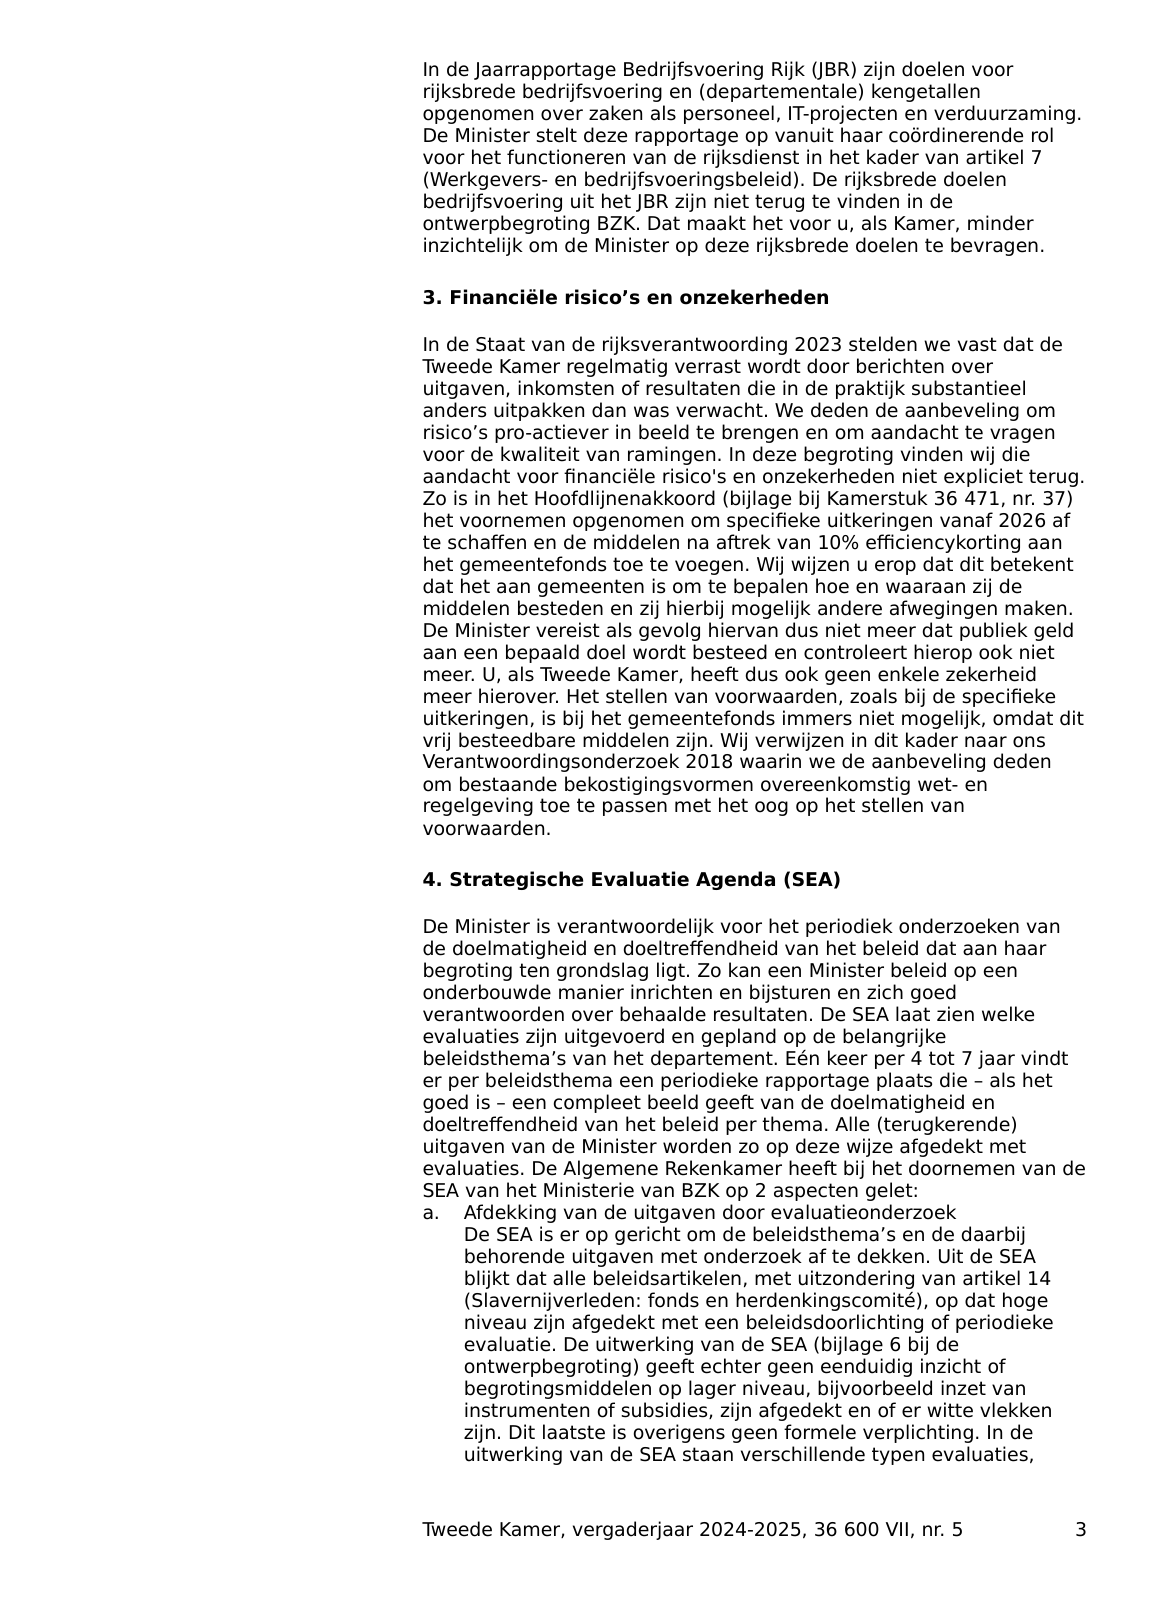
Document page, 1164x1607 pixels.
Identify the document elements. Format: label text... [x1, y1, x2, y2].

subtitle 3. Financiële risico’s en onzekerheden [422, 287, 1087, 309]
text De SEA is er op gericht om de beleidsthema’s en de daarbij behorende uitgaven met onderzoek af te dekken. Uit de SEA blijkt dat alle beleidsartikelen, met uitzondering van artikel 14 (Slavernijverleden: fonds en herdenkingscomité), op dat hoge niveau zijn afgedekt met een beleidsdoorlichting of periodieke evaluatie. De uitwerking van de SEA (bijlage 6 bij de ontwerpbegroting) geeft echter geen eenduidig inzicht of begrotingsmiddelen op lager niveau, bijvoorbeeld inzet van instrumenten of subsidies, zijn afgedekt en of er witte vlekken zijn. Dit laatste is overigens geen formele verplichting. In de uitwerking van de SEA staan verschillende typen evaluaties, [464, 1224, 1087, 1466]
text In de Jaarrapportage Bedrijfsvoering Rijk (JBR) zijn doelen voor rijksbrede bedrijfsvoering en (departementale) kengetallen opgenomen over zaken als personeel, IT-projecten en verduurzaming. De Minister stelt deze rapportage op vanuit haar coördinerende rol voor het functioneren van de rijksdienst in het kader van artikel 7 (Werkgevers- en bedrijfsvoeringsbeleid). De rijksbrede doelen bedrijfsvoering uit het JBR zijn niet terug te vinden in de ontwerpbegroting BZK. Dat maakt het voor u, als Kamer, minder inzichtelijk om de Minister op deze rijksbrede doelen te bevragen. [422, 59, 1087, 257]
text a. Afdekking van de uitgaven door evaluatieonderzoek [422, 1202, 1087, 1224]
text De Minister is verantwoordelijk voor het periodiek onderzoeken van de doelmatigheid en doeltreffendheid van het beleid dat aan haar begroting ten grondslag ligt. Zo kan een Minister beleid op een onderbouwde manier inrichten en bijsturen en zich goed verantwoorden over behaalde resultaten. De SEA laat zien welke evaluaties zijn uitgevoerd en gepland op de belangrijke beleidsthema’s van het departement. Eén keer per 4 tot 7 jaar vindt er per beleidsthema een periodieke rapportage plaats die – als het goed is – een compleet beeld geeft van de doelmatigheid en doeltreffendheid van het beleid per thema. Alle (terugkerende) uitgaven van de Minister worden zo op deze wijze afgedekt met evaluaties. De Algemene Rekenkamer heeft bij het doornemen van de SEA van het Ministerie van BZK op 2 aspecten gelet: [422, 916, 1087, 1202]
subtitle 4. Strategische Evaluatie Agenda (SEA) [422, 869, 1087, 891]
text In de Staat van de rijksverantwoording 2023 stelden we vast dat de Tweede Kamer regelmatig verrast wordt door berichten over uitgaven, inkomsten of resultaten die in de praktijk substantieel anders uitpakken dan was verwacht. We deden de aanbeveling om risico’s pro-actiever in beeld te brengen en om aandacht te vragen voor de kwaliteit van ramingen. In deze begroting vinden wij die aandacht voor financiële risico's en onzekerheden niet expliciet terug. Zo is in het Hoofdlijnenakkoord (bijlage bij Kamerstuk 36 471, nr. 37) het voornemen opgenomen om specifieke uitkeringen vanaf 2026 af te schaffen en de middelen na aftrek van 10% efficiencykorting aan het gemeentefonds toe te voegen. Wij wijzen u erop dat dit betekent dat het aan gemeenten is om te bepalen hoe en waaraan zij de middelen besteden en zij hierbij mogelijk andere afwegingen maken. De Minister vereist als gevolg hiervan dus niet meer dat publiek geld aan een bepaald doel wordt besteed en controleert hierop ook niet meer. U, als Tweede Kamer, heeft dus ook geen enkele zekerheid meer hierover. Het stellen van voorwaarden, zoals bij de specifieke uitkeringen, is bij het gemeentefonds immers niet mogelijk, omdat dit vrij besteedbare middelen zijn. Wij verwijzen in dit kader naar ons Verantwoordingsonderzoek 2018 waarin we de aanbeveling deden om bestaande bekostigingsvormen overeenkomstig wet- en regelgeving toe te passen met het oog op het stellen van voorwaarden. [422, 334, 1087, 839]
